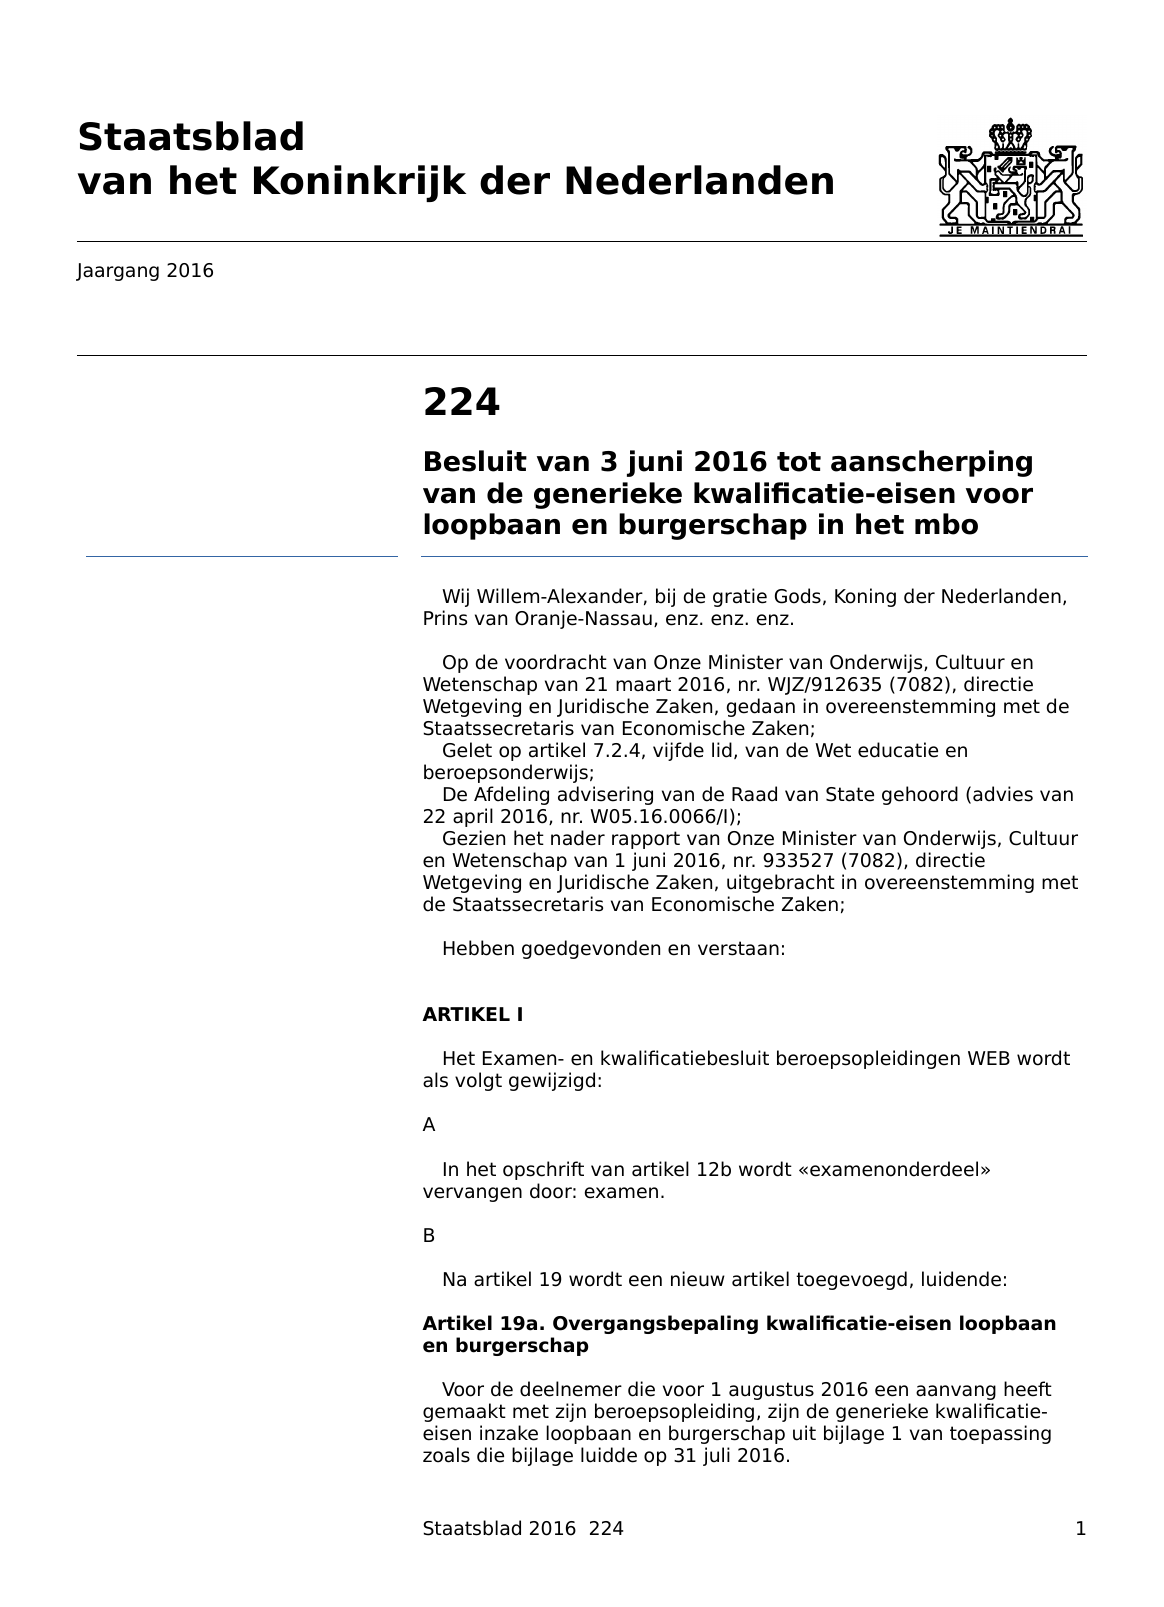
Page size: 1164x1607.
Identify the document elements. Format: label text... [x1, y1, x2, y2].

text Wij Willem-Alexander, bij de gratie Gods, Koning der Nederlanden, Prins van Oranje-Nassau, enz. enz. enz. [422, 586, 1087, 629]
text In het opschrift van artikel 12b wordt «examenonderdeel» vervangen door: examen. [422, 1158, 1087, 1202]
text B [422, 1225, 1087, 1247]
text Na artikel 19 wordt een nieuw artikel toegevoegd, luidende: [422, 1269, 1087, 1291]
text Besluit van 3 juni 2016 tot aanscherping van de generieke kwalificatie-eisen voor loopbaan en burgerschap in het mbo [422, 447, 1087, 541]
text De Afdeling advisering van de Raad van State gehoord (advies van 22 april 2016, nr. W05.16.0066/I); [422, 784, 1087, 828]
subtitle Artikel 19a. Overgangsbepaling kwalificatie-eisen loopbaan en burgerschap [422, 1313, 1087, 1357]
text A [422, 1114, 1087, 1136]
table_header [886, 100, 1087, 241]
text Het Examen- en kwalificatiebesluit beroepsopleidingen WEB wordt als volgt gewijzigd: [422, 1048, 1087, 1092]
subtitle 224 [422, 381, 1087, 424]
table_header Staatsblad van het Koninkrijk der Nederlanden [77, 100, 886, 241]
subtitle ARTIKEL I [422, 1004, 1087, 1026]
table_cell Jaargang 2016 [77, 242, 1087, 355]
text Op de voordracht van Onze Minister van Onderwijs, Cultuur en Wetenschap van 21 maart 2016, nr. WJZ/912635 (7082), directie Wetgeving en Juridische Zaken, gedaan in overeenstemming met de Staatssecretaris van Economische Zaken; [422, 652, 1087, 740]
text Hebben goedgevonden en verstaan: [422, 938, 1087, 960]
text Gelet op artikel 7.2.4, vijfde lid, van de Wet educatie en beroepsonderwijs; [422, 740, 1087, 784]
text Gezien het nader rapport van Onze Minister van Onderwijs, Cultuur en Wetenschap van 1 juni 2016, nr. 933527 (7082), directie Wetgeving en Juridische Zaken, uitgebracht in overeenstemming met de Staatssecretaris van Economische Zaken; [422, 828, 1087, 916]
picture [936, 115, 1087, 240]
text Voor de deelnemer die voor 1 augustus 2016 een aanvang heeft gemaakt met zijn beroepsopleiding, zijn de generieke kwalificatie-eisen inzake loopbaan en burgerschap uit bijlage 1 van toepassing zoals die bijlage luidde op 31 juli 2016. [422, 1379, 1087, 1467]
